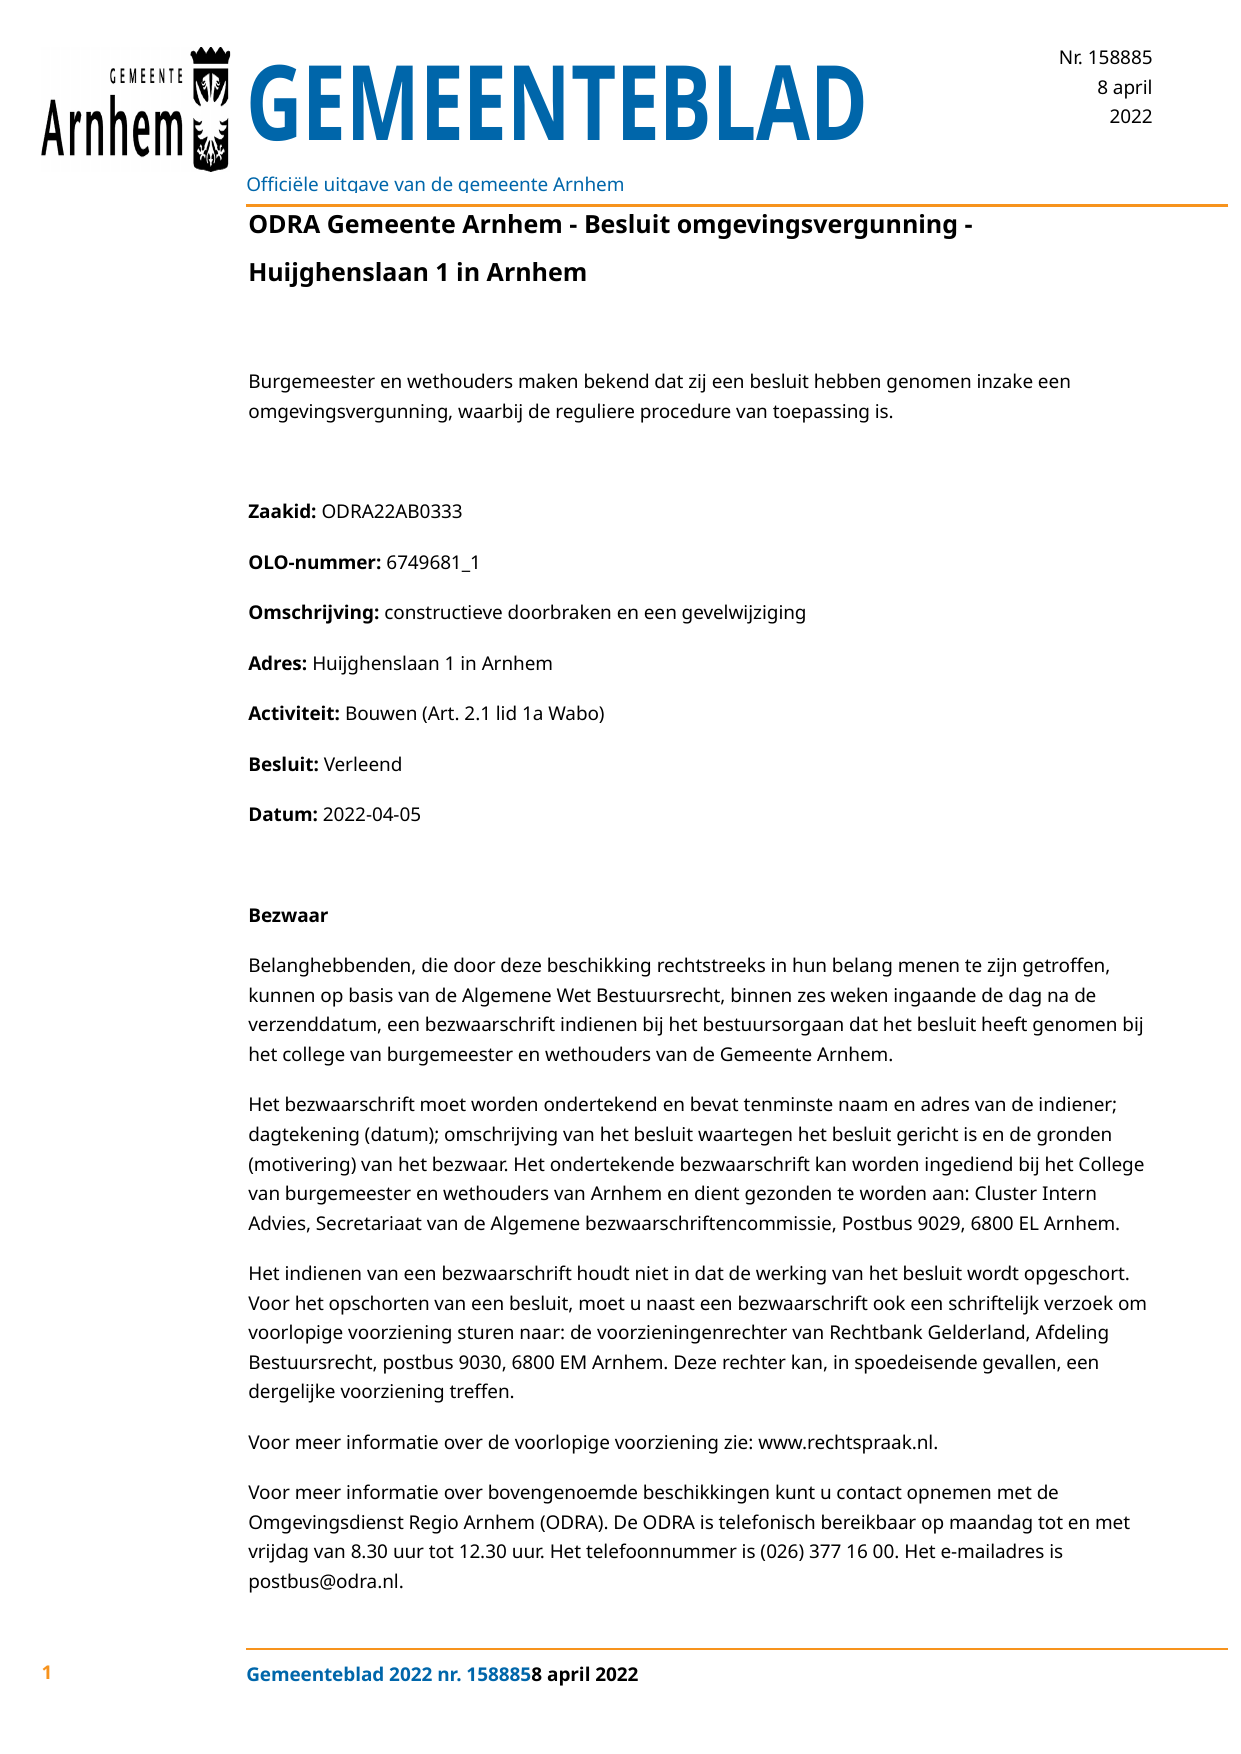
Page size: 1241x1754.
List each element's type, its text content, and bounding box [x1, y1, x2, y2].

text Besluit: Verleend [248, 751, 1152, 777]
picture [41, 47, 231, 172]
text Datum: 2022-04-05 [248, 801, 1152, 827]
text ODRA Gemeente Arnhem - Besluit omgevingsvergunning - Huijghenslaan 1 in Arnhem [248, 207, 1152, 288]
text Het bezwaarschrift moet worden ondertekend en bevat tenminste naam en adres van de indiener; dagtekening (datum); omschrijving van het besluit waartegen het besluit gericht is en de gronden (motivering) van het bezwaar. Het ondertekende bezwaarschrift kan worden ingediend bij het College van burgemeester en wethouders van Arnhem en dient gezonden te worden aan: Cluster Intern Advies, Secretariaat van de Algemene bezwaarschriftencommissie, Postbus 9029, 6800 EL Arnhem. [248, 1092, 1152, 1236]
text Bezwaar [248, 902, 1152, 928]
text OLO-nummer: 6749681_1 [248, 549, 1152, 575]
text Adres: Huijghenslaan 1 in Arnhem [248, 650, 1152, 676]
text Burgemeester en wethouders maken bekend dat zij een besluit hebben genomen inzake een omgevingsvergunning, waarbij de reguliere procedure van toepassing is. [248, 368, 1152, 424]
text Het indienen van een bezwaarschrift houdt niet in dat de werking van het besluit wordt opgeschort. Voor het opschorten van een besluit, moet u naast een bezwaarschrift ook een schriftelijk verzoek om voorlopige voorziening sturen naar: de voorzieningenrechter van Rechtbank Gelderland, Afdeling Bestuursrecht, postbus 9030, 6800 EM Arnhem. Deze rechter kan, in spoedeisende gevallen, een dergelijke voorziening treffen. [248, 1260, 1152, 1404]
text Belanghebbenden, die door deze beschikking rechtstreeks in hun belang menen te zijn getroffen, kunnen op basis van de Algemene Wet Bestuursrecht, binnen zes weken ingaande de dag na de verzenddatum, een bezwaarschrift indienen bij het bestuursorgaan dat het besluit heeft genomen bij het college van burgemeester en wethouders van de Gemeente Arnhem. [248, 952, 1152, 1067]
text Voor meer informatie over bovengenoemde beschikkingen kunt u contact opnemen met de Omgevingsdienst Regio Arnhem (ODRA). De ODRA is telefonisch bereikbaar op maandag tot en met vrijdag van 8.30 uur tot 12.30 uur. Het telefoonnummer is (026) 377 16 00. Het e-mailadres is postbus@odra.nl. [248, 1479, 1152, 1594]
text Omschrijving: constructieve doorbraken en een gevelwijziging [248, 599, 1152, 625]
text Voor meer informatie over de voorlopige voorziening zie: www.rechtspraak.nl. [248, 1429, 1152, 1455]
text Zaakid: ODRA22AB0333 [248, 499, 1152, 524]
text Activiteit: Bouwen (Art. 2.1 lid 1a Wabo) [248, 700, 1152, 726]
